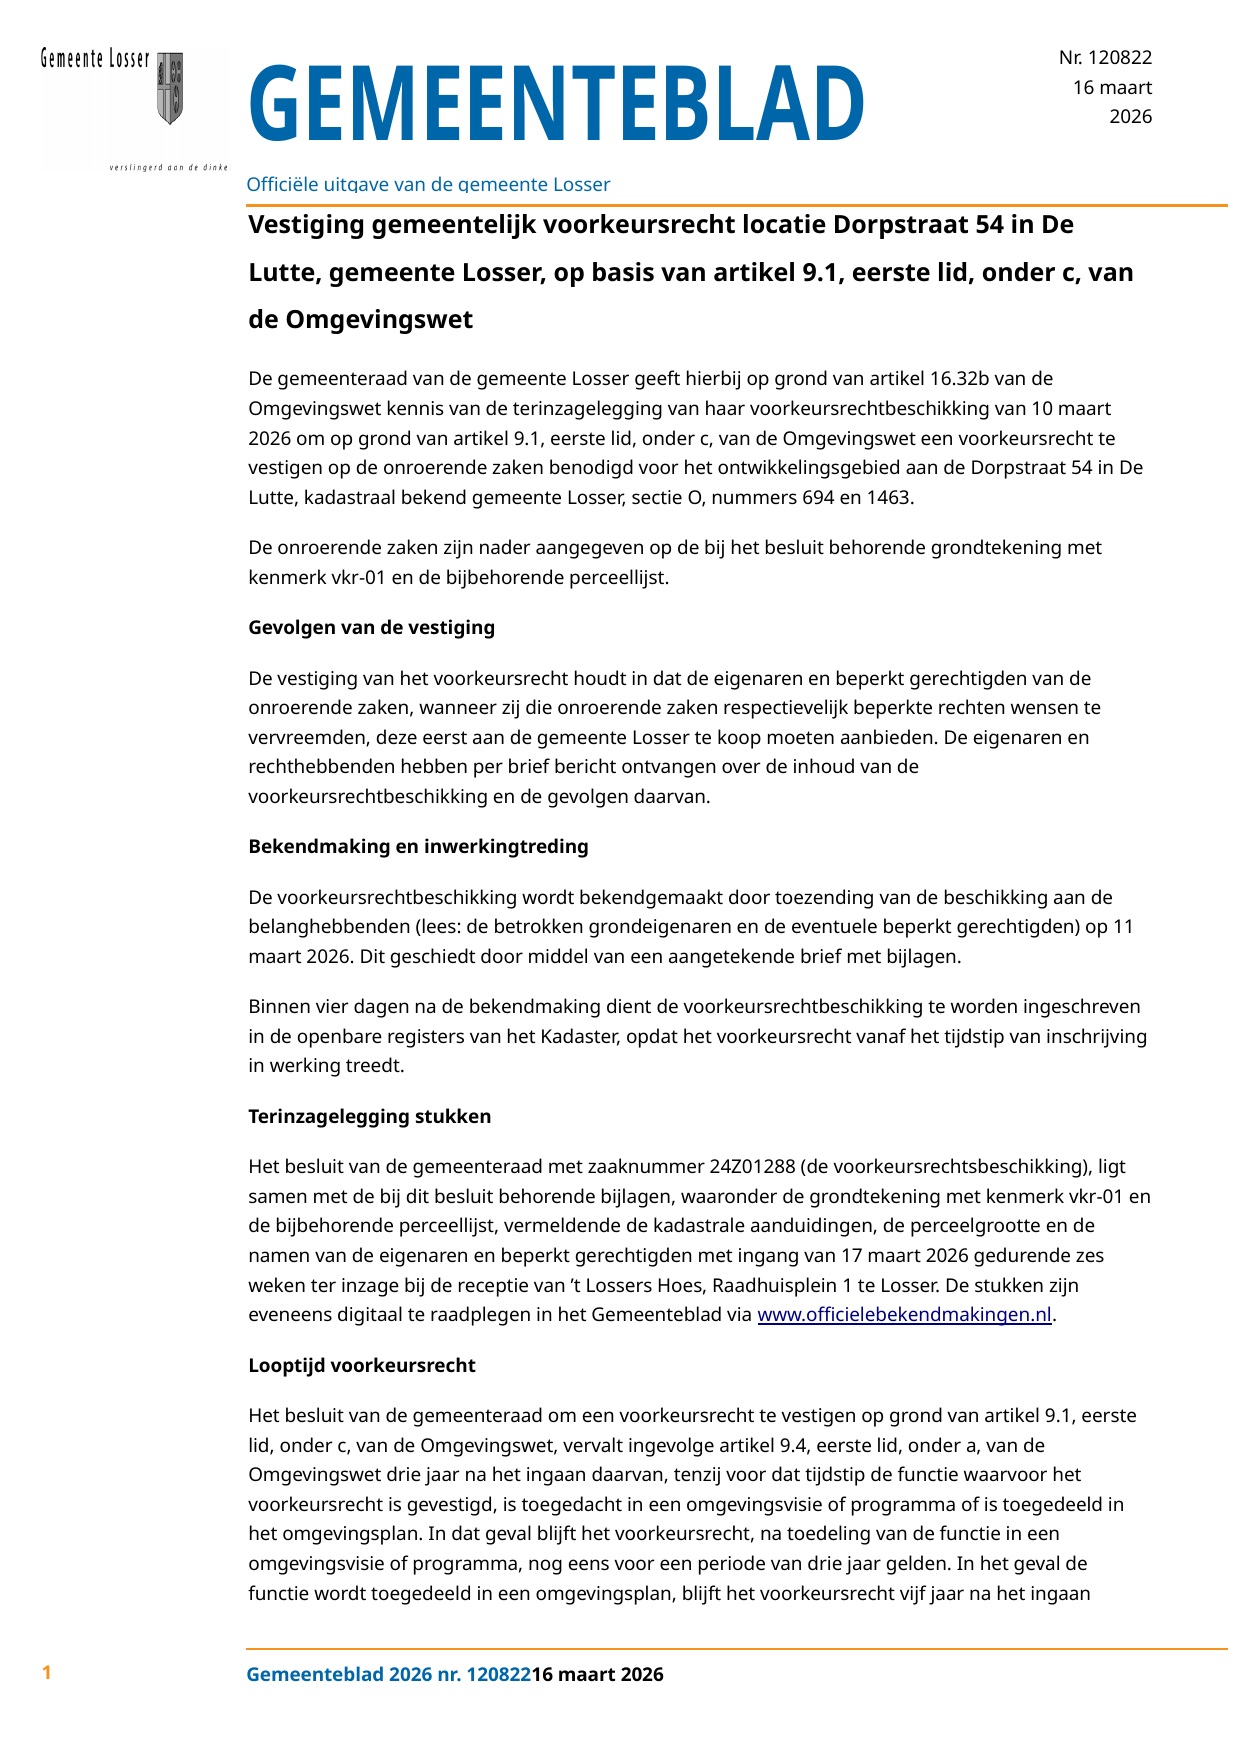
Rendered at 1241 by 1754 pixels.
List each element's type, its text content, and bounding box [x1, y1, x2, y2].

text Het besluit van de gemeenteraad om een voorkeursrecht te vestigen op grond van artikel 9.1, eerste lid, onder c, van de Omgevingswet, vervalt ingevolge artikel 9.4, eerste lid, onder a, van de Omgevingswet drie jaar na het ingaan daarvan, tenzij voor dat tijdstip de functie waarvoor het voorkeursrecht is gevestigd, is toegedacht in een omgevingsvisie of programma of is toegedeeld in het omgevingsplan. In dat geval blijft het voorkeursrecht, na toedeling van de functie in een omgevingsvisie of programma, nog eens voor een periode van drie jaar gelden. In het geval de functie wordt toegedeeld in een omgevingsplan, blijft het voorkeursrecht vijf jaar na het ingaan [248, 1402, 1152, 1605]
text De vestiging van het voorkeursrecht houdt in dat de eigenaren en beperkt gerechtigden van de onroerende zaken, wanneer zij die onroerende zaken respectievelijk beperkte rechten wensen te vervreemden, deze eerst aan de gemeente Losser te koop moeten aanbieden. De eigenaren en rechthebbenden hebben per brief bericht ontvangen over de inhoud van de voorkeursrechtbeschikking en de gevolgen daarvan. [248, 665, 1152, 809]
text De voorkeursrechtbeschikking wordt bekendgemaakt door toezending van de beschikking aan de belanghebbenden (lees: de betrokken grondeigenaren en de eventuele beperkt gerechtigden) op 11 maart 2026. Dit geschiedt door middel van een aangetekende brief met bijlagen. [248, 884, 1152, 969]
text Vestiging gemeentelijk voorkeursrecht locatie Dorpstraat 54 in De Lutte, gemeente Losser, op basis van artikel 9.1, eerste lid, onder c, van de Omgevingswet [248, 207, 1152, 336]
text Looptijd voorkeursrecht [248, 1352, 1152, 1377]
text Het besluit van de gemeenteraad met zaaknummer 24Z01288 (de voorkeursrechtsbeschikking), ligt samen met de bij dit besluit behorende bijlagen, waaronder de grondtekening met kenmerk vkr-01 en de bijbehorende perceellijst, vermeldende de kadastrale aanduidingen, de perceelgrootte en de namen van de eigenaren en beperkt gerechtigden met ingang van 17 maart 2026 gedurende zes weken ter inzage bij de receptie van ’t Lossers Hoes, Raadhuisplein 1 te Losser. De stukken zijn eveneens digitaal te raadplegen in het Gemeenteblad via www.officielebekendmakingen.nl. [248, 1153, 1152, 1327]
picture [41, 47, 231, 172]
text Gevolgen van de vestiging [248, 614, 1152, 640]
text Terinzagelegging stukken [248, 1103, 1152, 1129]
text Binnen vier dagen na de bekendmaking dient de voorkeursrechtbeschikking te worden ingeschreven in de openbare registers van het Kadaster, opdat het voorkeursrecht vanaf het tijdstip van inschrijving in werking treedt. [248, 993, 1152, 1078]
text De onroerende zaken zijn nader aangegeven op de bij het besluit behorende grondtekening met kenmerk vkr-01 en de bijbehorende perceellijst. [248, 534, 1152, 589]
text De gemeenteraad van de gemeente Losser geeft hierbij op grond van artikel 16.32b van de Omgevingswet kennis van de terinzagelegging van haar voorkeursrechtbeschikking van 10 maart 2026 om op grond van artikel 9.1, eerste lid, onder c, van de Omgevingswet een voorkeursrecht te vestigen op de onroerende zaken benodigd voor het ontwikkelingsgebied aan de Dorpstraat 54 in De Lutte, kadastraal bekend gemeente Losser, sectie O, nummers 694 en 1463. [248, 366, 1152, 509]
text Bekendmaking en inwerkingtreding [248, 833, 1152, 859]
